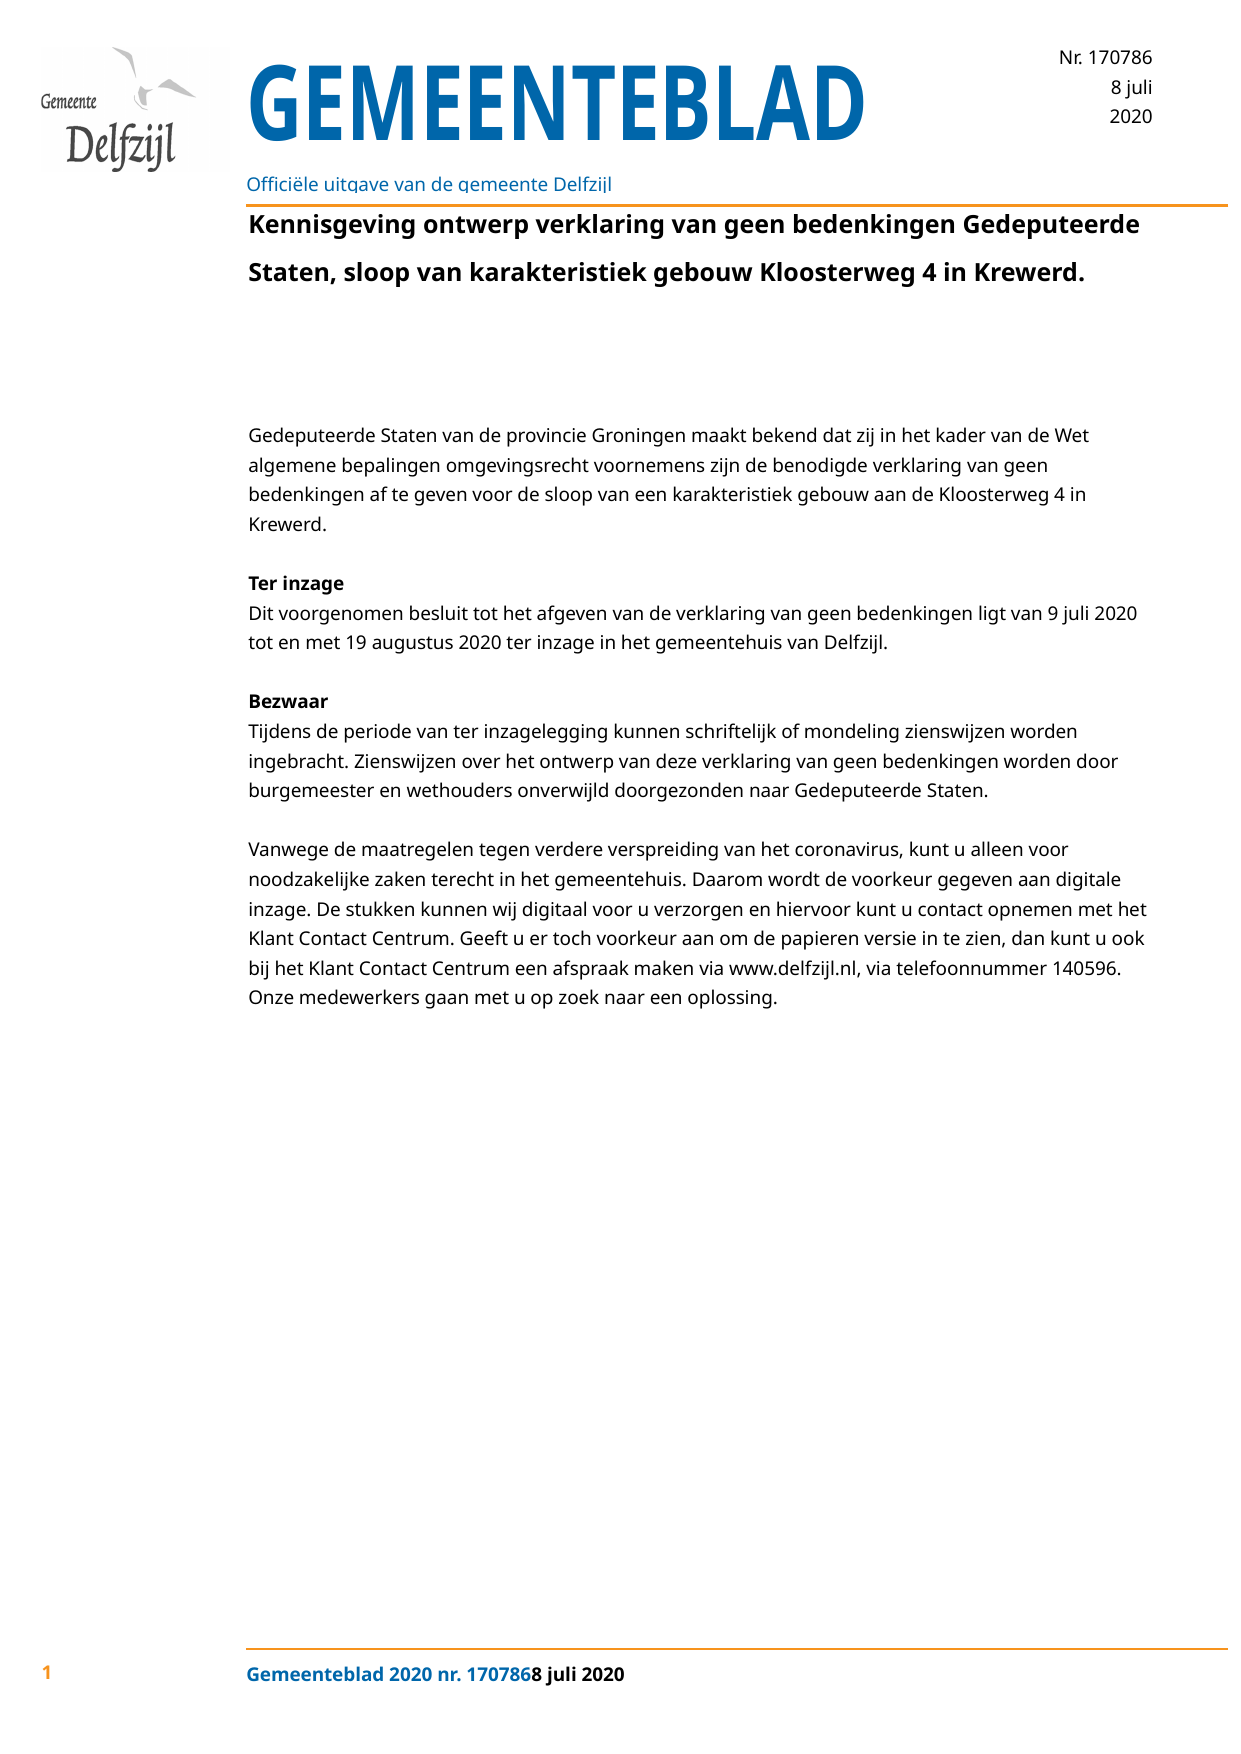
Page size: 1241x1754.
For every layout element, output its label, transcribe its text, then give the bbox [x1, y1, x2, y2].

text Dit voorgenomen besluit tot het afgeven van de verklaring van geen bedenkingen ligt van 9 juli 2020 tot en met 19 augustus 2020 ter inzage in het gemeentehuis van Delfzijl. [248, 600, 1152, 655]
text Bezwaar [248, 689, 1152, 714]
text Kennisgeving ontwerp verklaring van geen bedenkingen Gedeputeerde Staten, sloop van karakteristiek gebouw Kloosterweg 4 in Krewerd. [248, 207, 1152, 288]
text Vanwege de maatregelen tegen verdere verspreiding van het coronavirus, kunt u alleen voor noodzakelijke zaken terecht in het gemeentehuis. Daarom wordt de voorkeur gegeven aan digitale inzage. De stukken kunnen wij digitaal voor u verzorgen en hiervoor kunt u contact opnemen met het Klant Contact Centrum. Geeft u er toch voorkeur aan om de papieren versie in te zien, dan kunt u ook bij het Klant Contact Centrum een afspraak maken via www.delfzijl.nl, via telefoonnummer 140596. Onze medewerkers gaan met u op zoek naar een oplossing. [248, 837, 1152, 1010]
text Tijdens de periode van ter inzagelegging kunnen schriftelijk of mondeling zienswijzen worden ingebracht. Zienswijzen over het ontwerp van deze verklaring van geen bedenkingen worden door burgemeester en wethouders onverwijld doorgezonden naar Gedeputeerde Staten. [248, 718, 1152, 803]
picture [41, 47, 231, 172]
text Gedeputeerde Staten van de provincie Groningen maakt bekend dat zij in het kader van de Wet algemene bepalingen omgevingsrecht voornemens zijn de benodigde verklaring van geen bedenkingen af te geven voor de sloop van een karakteristiek gebouw aan de Kloosterweg 4 in Krewerd. [248, 422, 1152, 537]
text Ter inzage [248, 570, 1152, 596]
